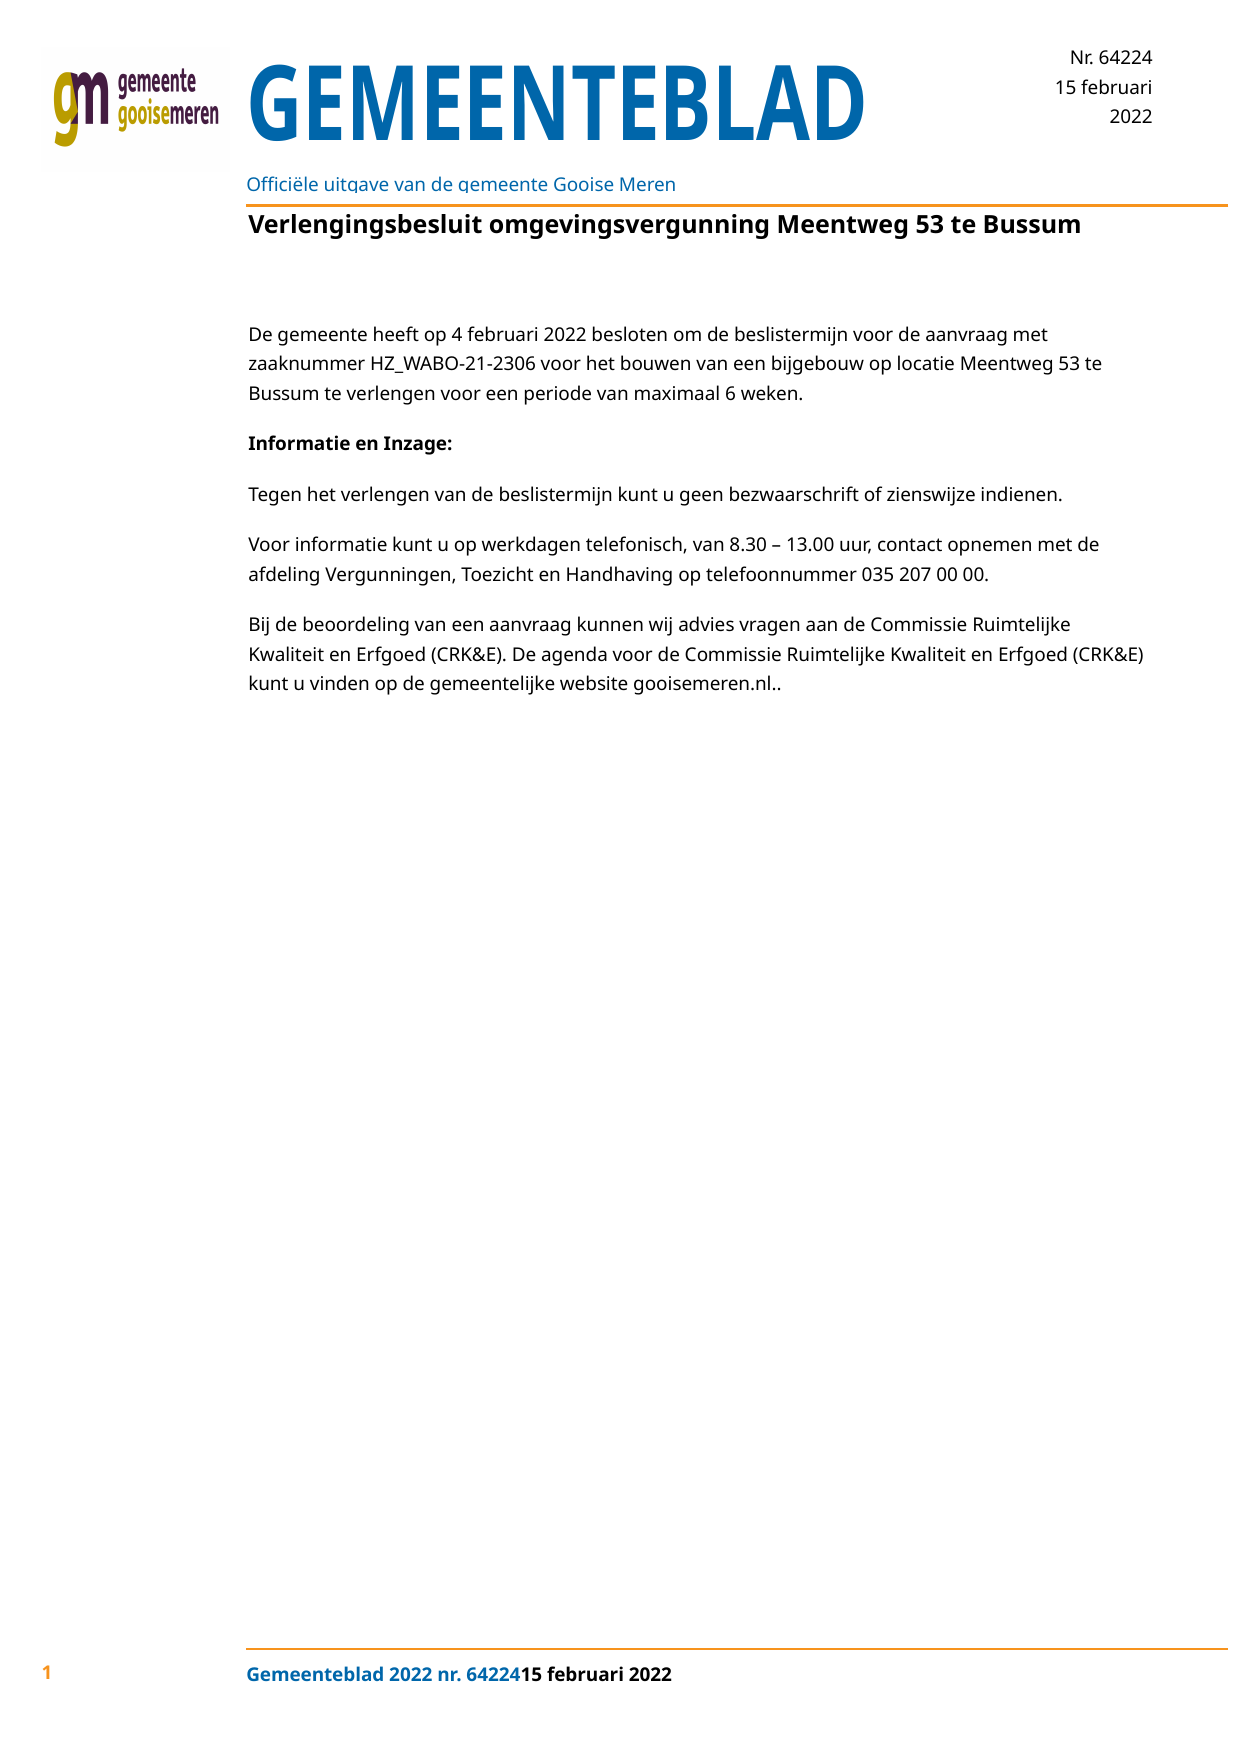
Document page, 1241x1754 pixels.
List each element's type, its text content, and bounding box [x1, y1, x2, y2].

text Tegen het verlengen van de beslistermijn kunt u geen bezwaarschrift of zienswijze indienen. [248, 481, 1152, 506]
picture [41, 47, 231, 172]
text Voor informatie kunt u op werkdagen telefonisch, van 8.30 – 13.00 uur, contact opnemen met de afdeling Vergunningen, Toezicht en Handhaving op telefoonnummer 035 207 00 00. [248, 531, 1152, 586]
text Informatie en Inzage: [248, 430, 1152, 456]
text Bij de beoordeling van een aanvraag kunnen wij advies vragen aan de Commissie Ruimtelijke Kwaliteit en Erfgoed (CRK&E). De agenda voor de Commissie Ruimtelijke Kwaliteit en Erfgoed (CRK&E) kunt u vinden op de gemeentelijke website gooisemeren.nl.. [248, 611, 1152, 696]
text De gemeente heeft op 4 februari 2022 besloten om de beslistermijn voor de aanvraag met zaaknummer HZ_WABO-21-2306 voor het bouwen van een bijgebouw op locatie Meentweg 53 te Bussum te verlengen voor een periode van maximaal 6 weken. [248, 321, 1152, 406]
text Verlengingsbesluit omgevingsvergunning Meentweg 53 te Bussum [248, 207, 1152, 241]
